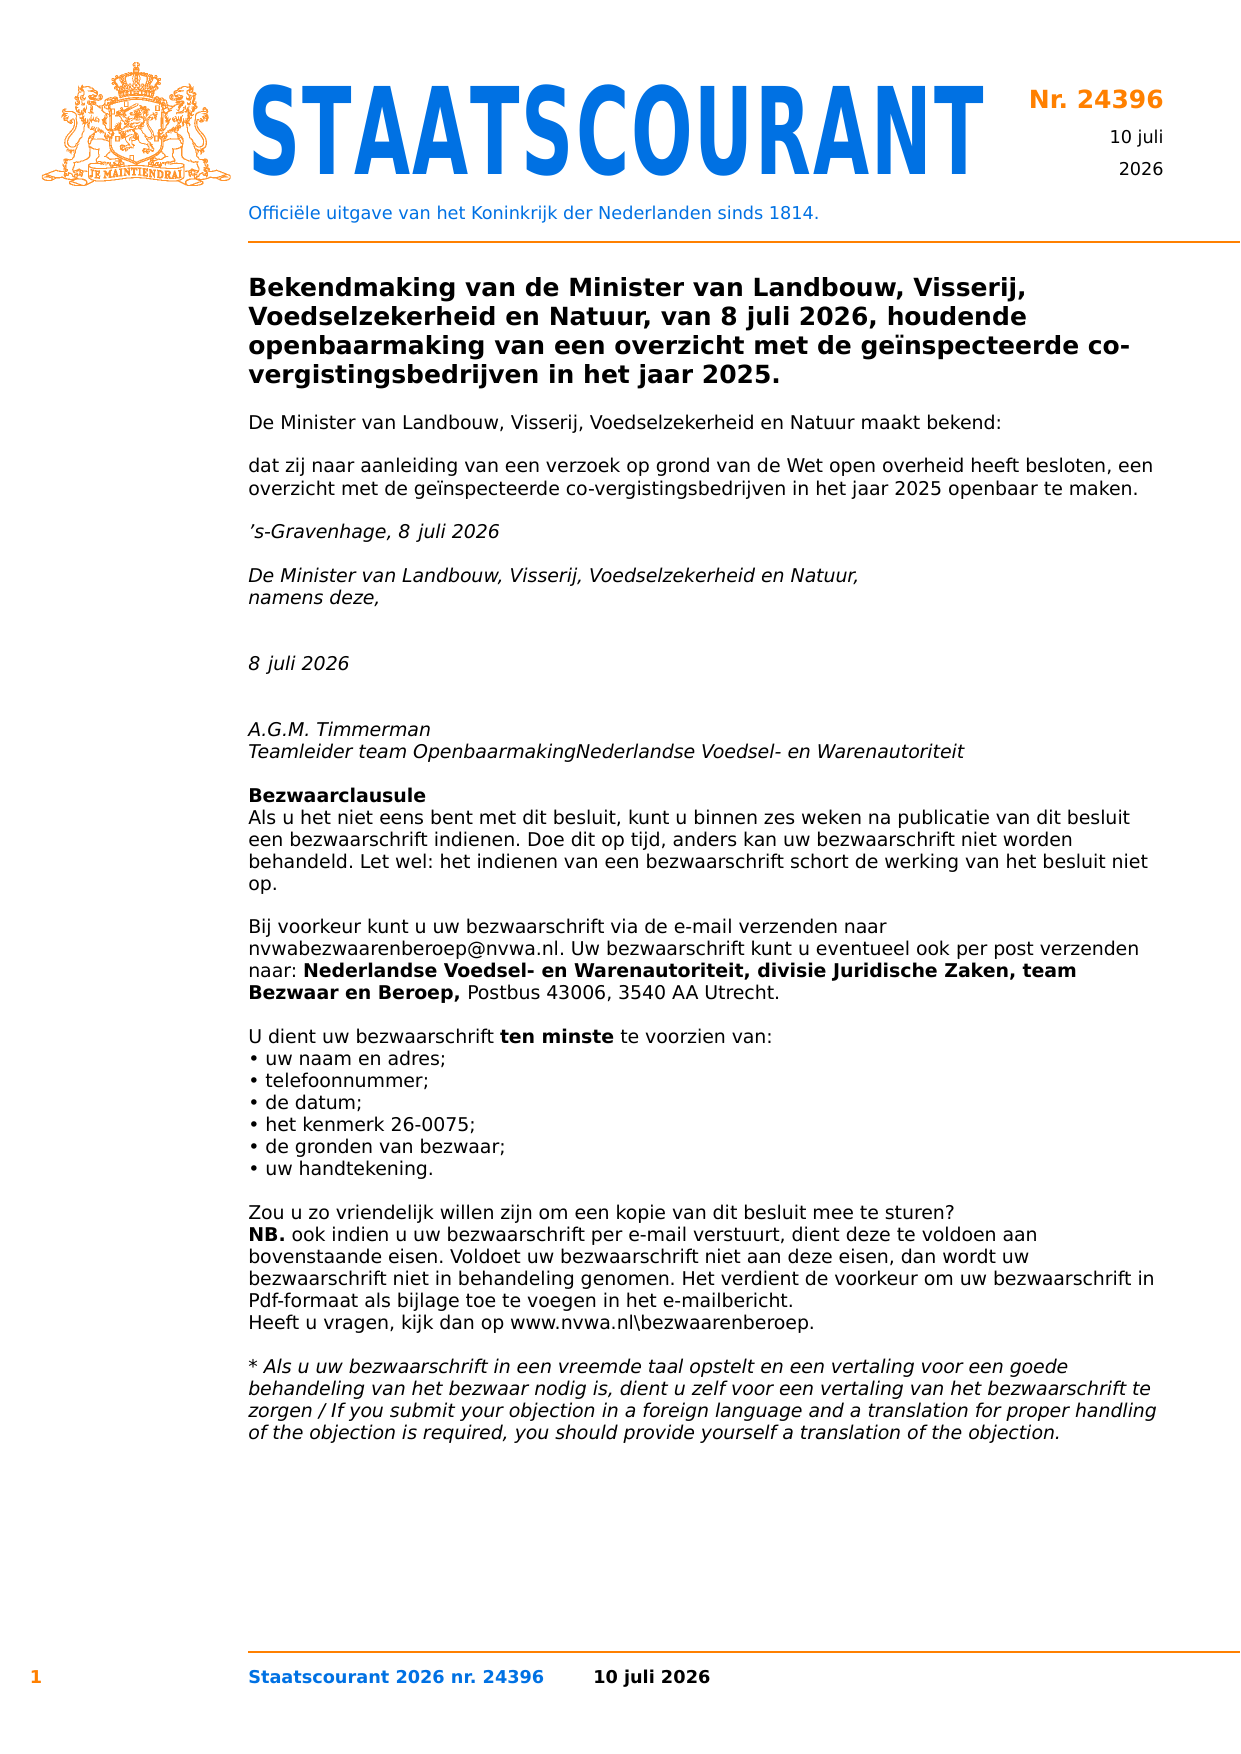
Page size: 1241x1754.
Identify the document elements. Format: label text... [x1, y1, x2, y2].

text dat zij naar aanleiding van een verzoek op grond van de Wet open overheid heeft besloten, een overzicht met de geïnspecteerde co-vergistingsbedrijven in het jaar 2025 openbaar te maken. [248, 455, 1163, 499]
text ’s-Gravenhage, 8 juli 2026 [248, 521, 1163, 543]
picture [41, 62, 231, 186]
text De Minister van Landbouw, Visserij, Voedselzekerheid en Natuur maakt bekend: [248, 412, 1163, 433]
table_header Nr. 24396 [998, 62, 1240, 121]
table_cell 2026 [998, 153, 1240, 203]
text A.G.M. Timmerman Teamleider team OpenbaarmakingNederlandse Voedsel- en Warenautoriteit [248, 697, 1163, 763]
text 8 juli 2026 [248, 653, 1163, 675]
table_header STAATSCOURANT [248, 62, 998, 203]
table_cell Officiële uitgave van het Koninkrijk der Nederlanden sinds 1814. [248, 203, 1240, 241]
text • uw handtekening. [248, 1158, 1163, 1180]
text Heeft u vragen, kijk dan op www.nvwa.nl\bezwaarenberoep. [248, 1312, 1163, 1334]
table_header [25, 62, 248, 241]
text NB. ook indien u uw bezwaarschrift per e-mail verstuurt, dient deze te voldoen aan bovenstaande eisen. Voldoet uw bezwaarschrift niet aan deze eisen, dan wordt uw bezwaarschrift niet in behandeling genomen. Het verdient de voorkeur om uw bezwaarschrift in Pdf-formaat als bijlage toe te voegen in het e-mailbericht. [248, 1224, 1163, 1312]
subtitle Bekendmaking van de Minister van Landbouw, Visserij, Voedselzekerheid en Natuur, van 8 juli 2026, houdende openbaarmaking van een overzicht met de geïnspecteerde co-vergistingsbedrijven in het jaar 2025. [248, 273, 1163, 390]
text * Als u uw bezwaarschrift in een vreemde taal opstelt en een vertaling voor een goede behandeling van het bezwaar nodig is, dient u zelf voor een vertaling van het bezwaarschrift te zorgen / If you submit your objection in a foreign language and a translation for proper handling of the objection is required, you should provide yourself a translation of the objection. [248, 1356, 1163, 1443]
text De Minister van Landbouw, Visserij, Voedselzekerheid en Natuur, namens deze, [248, 565, 1163, 631]
text • uw naam en adres; [248, 1048, 1163, 1070]
text U dient uw bezwaarschrift ten minste te voorzien van: [248, 1026, 1163, 1048]
text Als u het niet eens bent met dit besluit, kunt u binnen zes weken na publicatie van dit besluit een bezwaarschrift indienen. Doe dit op tijd, anders kan uw bezwaarschrift niet worden behandeld. Let wel: het indienen van een bezwaarschrift schort de werking van het besluit niet op. [248, 807, 1163, 894]
text Bezwaarclausule [248, 784, 1163, 807]
text • de gronden van bezwaar; [248, 1136, 1163, 1158]
table_cell 10 juli [998, 121, 1240, 153]
text Zou u zo vriendelijk willen zijn om een kopie van dit besluit mee te sturen? [248, 1202, 1163, 1224]
text Bij voorkeur kunt u uw bezwaarschrift via de e-mail verzenden naar nvwabezwaarenberoep@nvwa.nl. Uw bezwaarschrift kunt u eventueel ook per post verzenden naar: Nederlandse Voedsel- en Warenautoriteit, divisie Juridische Zaken, team Bezwaar en Beroep, Postbus 43006, 3540 AA Utrecht. [248, 916, 1163, 1004]
text • de datum; [248, 1092, 1163, 1114]
text • het kenmerk 26-0075; [248, 1114, 1163, 1136]
text • telefoonnummer; [248, 1070, 1163, 1092]
